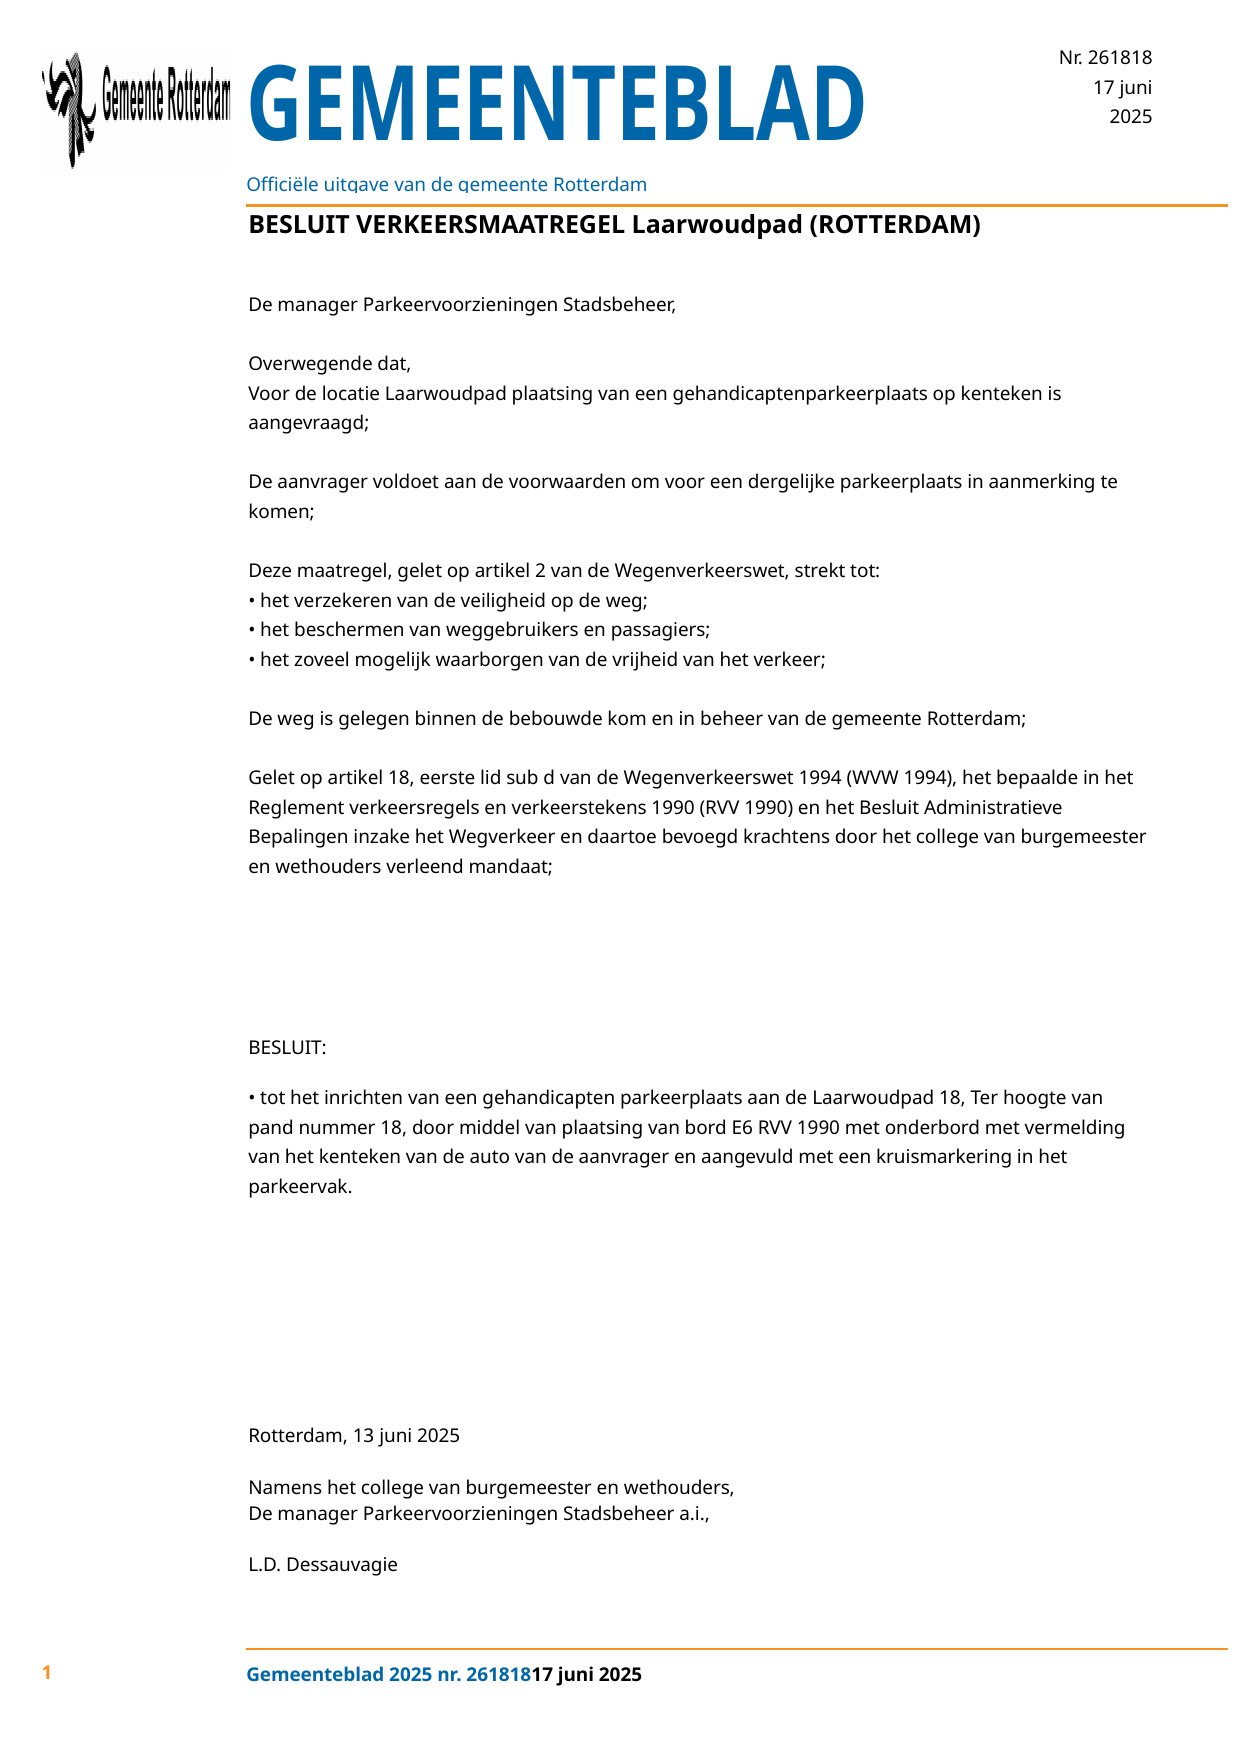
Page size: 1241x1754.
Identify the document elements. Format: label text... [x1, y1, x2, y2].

text De aanvrager voldoet aan de voorwaarden om voor een dergelijke parkeerplaats in aanmerking te komen; [248, 468, 1152, 524]
text • tot het inrichten van een gehandicapten parkeerplaats aan de Laarwoudpad 18, Ter hoogte van pand nummer 18, door middel van plaatsing van bord E6 RVV 1990 met onderbord met vermelding van het kenteken van de auto van de aanvrager en aangevuld met een kruismarkering in het parkeervak. [248, 1084, 1152, 1199]
picture [41, 47, 231, 172]
text Namens het college van burgemeester en wethouders, [248, 1474, 1152, 1500]
text • het beschermen van weggebruikers en passagiers; [248, 616, 1152, 642]
text De manager Parkeervoorzieningen Stadsbeheer a.i., [248, 1500, 1152, 1526]
text • het verzekeren van de veiligheid op de weg; [248, 587, 1152, 613]
text • het zoveel mogelijk waarborgen van de vrijheid van het verkeer; [248, 646, 1152, 672]
text BESLUIT VERKEERSMAATREGEL Laarwoudpad (ROTTERDAM) [248, 207, 1152, 241]
text De weg is gelegen binnen de bebouwde kom en in beheer van de gemeente Rotterdam; [248, 705, 1152, 731]
text Voor de locatie Laarwoudpad plaatsing van een gehandicaptenparkeerplaats op kenteken is aangevraagd; [248, 380, 1152, 435]
text L.D. Dessauvagie [248, 1551, 1152, 1577]
text Gelet op artikel 18, eerste lid sub d van de Wegenverkeerswet 1994 (WVW 1994), het bepaalde in het Reglement verkeersregels en verkeerstekens 1990 (RVV 1990) en het Besluit Administratieve Bepalingen inzake het Wegverkeer en daartoe bevoegd krachtens door het college van burgemeester en wethouders verleend mandaat; [248, 764, 1152, 879]
text Rotterdam, 13 juni 2025 [248, 1423, 1152, 1448]
text Overwegende dat, [248, 350, 1152, 376]
text De manager Parkeervoorzieningen Stadsbeheer, [248, 291, 1152, 317]
text Deze maatregel, gelet op artikel 2 van de Wegenverkeerswet, strekt tot: [248, 557, 1152, 583]
text BESLUIT: [248, 1034, 1152, 1060]
